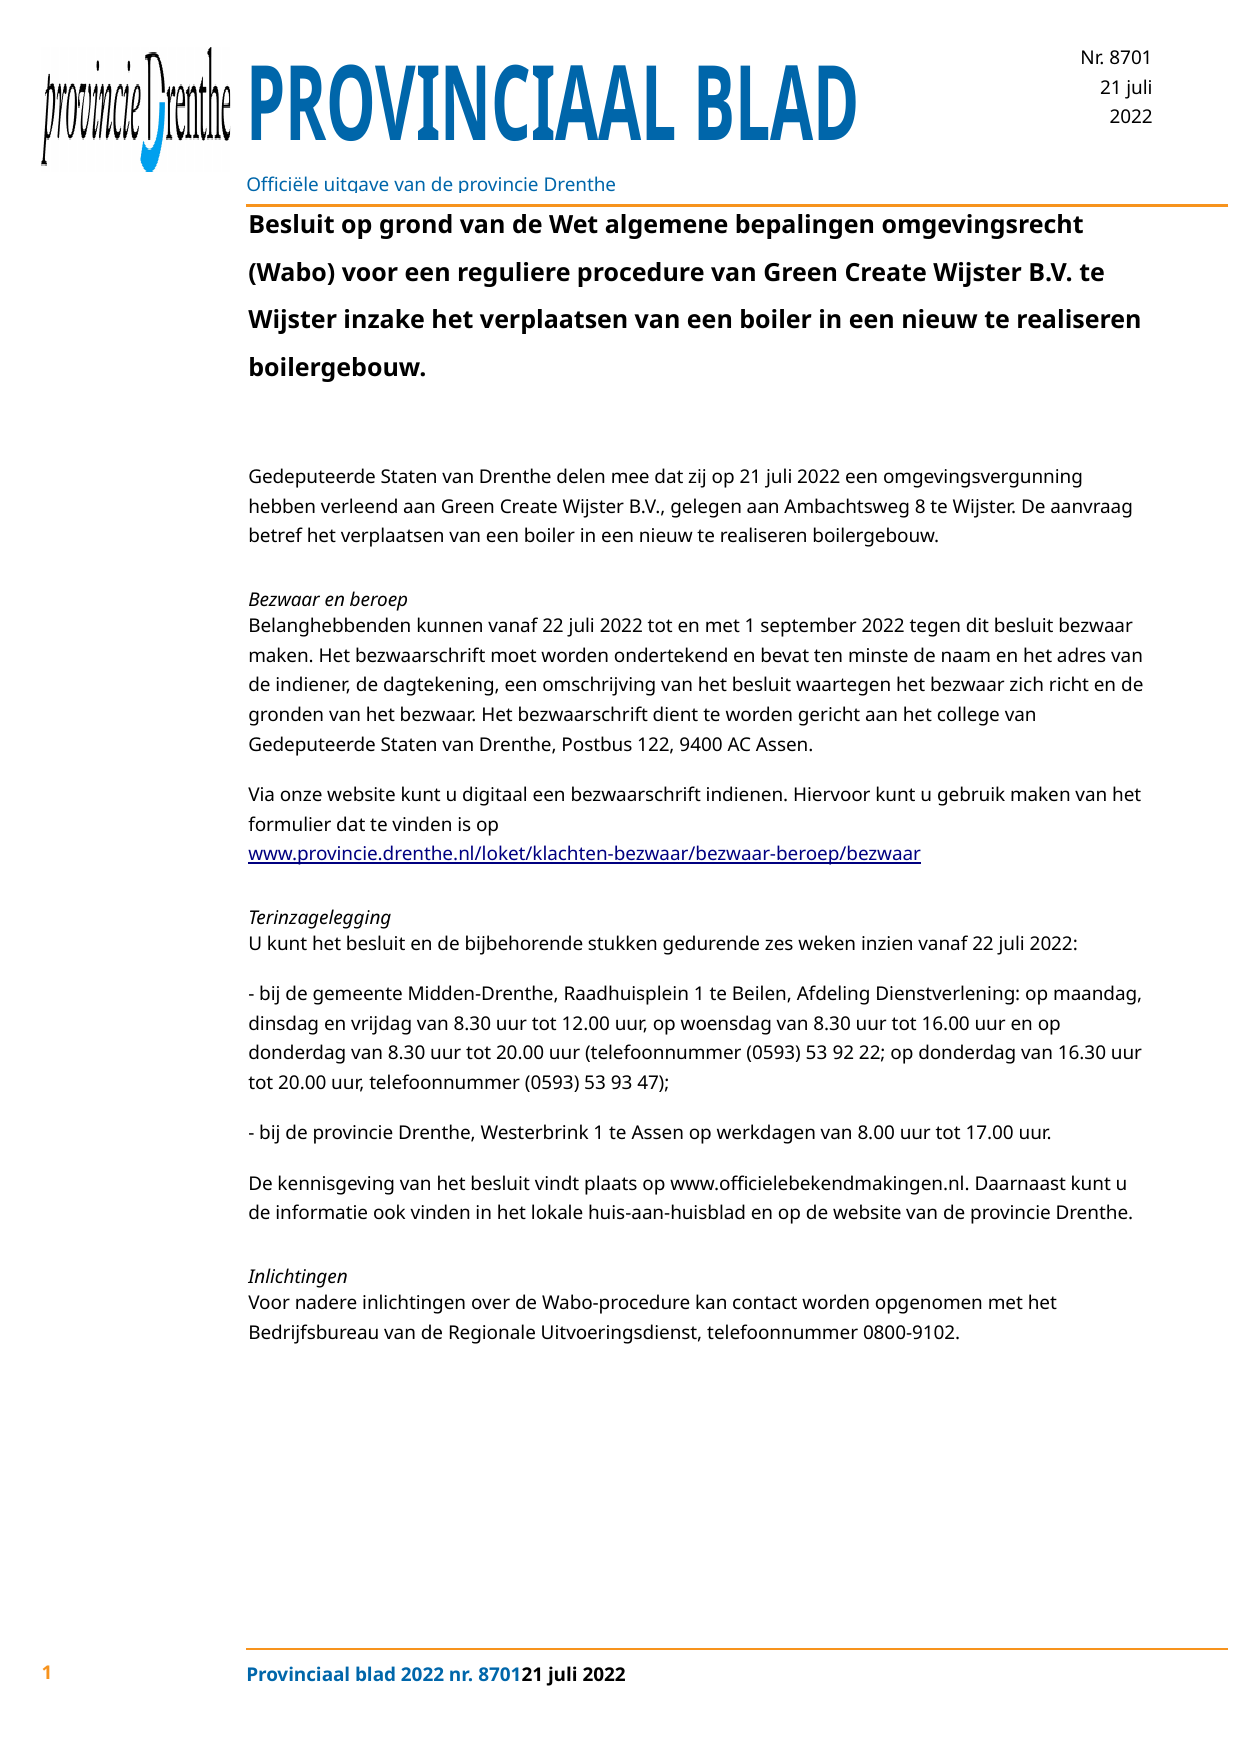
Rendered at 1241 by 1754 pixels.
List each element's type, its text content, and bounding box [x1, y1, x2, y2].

text Via onze website kunt u digitaal een bezwaarschrift indienen. Hiervoor kunt u gebruik maken van het formulier dat te vinden is op www.provincie.drenthe.nl/loket/klachten-bezwaar/bezwaar-beroep/bezwaar [248, 781, 1152, 866]
text Terinzagelegging [248, 904, 1152, 930]
text - bij de gemeente Midden-Drenthe, Raadhuisplein 1 te Beilen, Afdeling Dienstverlening: op maandag, dinsdag en vrijdag van 8.30 uur tot 12.00 uur, op woensdag van 8.30 uur tot 16.00 uur en op donderdag van 8.30 uur tot 20.00 uur (telefoonnummer (0593) 53 92 22; op donderdag van 16.30 uur tot 20.00 uur, telefoonnummer (0593) 53 93 47); [248, 980, 1152, 1095]
picture [41, 47, 231, 172]
text Belanghebbenden kunnen vanaf 22 juli 2022 tot en met 1 september 2022 tegen dit besluit bezwaar maken. Het bezwaarschrift moet worden ondertekend en bevat ten minste de naam en het adres van de indiener, de dagtekening, een omschrijving van het besluit waartegen het bezwaar zich richt en de gronden van het bezwaar. Het bezwaarschrift dient te worden gericht aan het college van Gedeputeerde Staten van Drenthe, Postbus 122, 9400 AC Assen. [248, 612, 1152, 756]
text Gedeputeerde Staten van Drenthe delen mee dat zij op 21 juli 2022 een omgevingsvergunning hebben verleend aan Green Create Wijster B.V., gelegen aan Ambachtsweg 8 te Wijster. De aanvraag betref het verplaatsen van een boiler in een nieuw te realiseren boilergebouw. [248, 463, 1152, 548]
text - bij de provincie Drenthe, Westerbrink 1 te Assen op werkdagen van 8.00 uur tot 17.00 uur. [248, 1119, 1152, 1145]
text Bezwaar en beroep [248, 587, 1152, 612]
text Inlichtingen [248, 1263, 1152, 1289]
text U kunt het besluit en de bijbehorende stukken gedurende zes weken inzien vanaf 22 juli 2022: [248, 930, 1152, 956]
text Besluit op grond van de Wet algemene bepalingen omgevingsrecht (Wabo) voor een reguliere procedure van Green Create Wijster B.V. te Wijster inzake het verplaatsen van een boiler in een nieuw te realiseren boilergebouw. [248, 207, 1152, 384]
text Voor nadere inlichtingen over de Wabo-procedure kan contact worden opgenomen met het Bedrijfsbureau van de Regionale Uitvoeringsdienst, telefoonnummer 0800-9102. [248, 1289, 1152, 1344]
text De kennisgeving van het besluit vindt plaats op www.officielebekendmakingen.nl. Daarnaast kunt u de informatie ook vinden in het lokale huis-aan-huisblad en op de website van de provincie Drenthe. [248, 1170, 1152, 1225]
